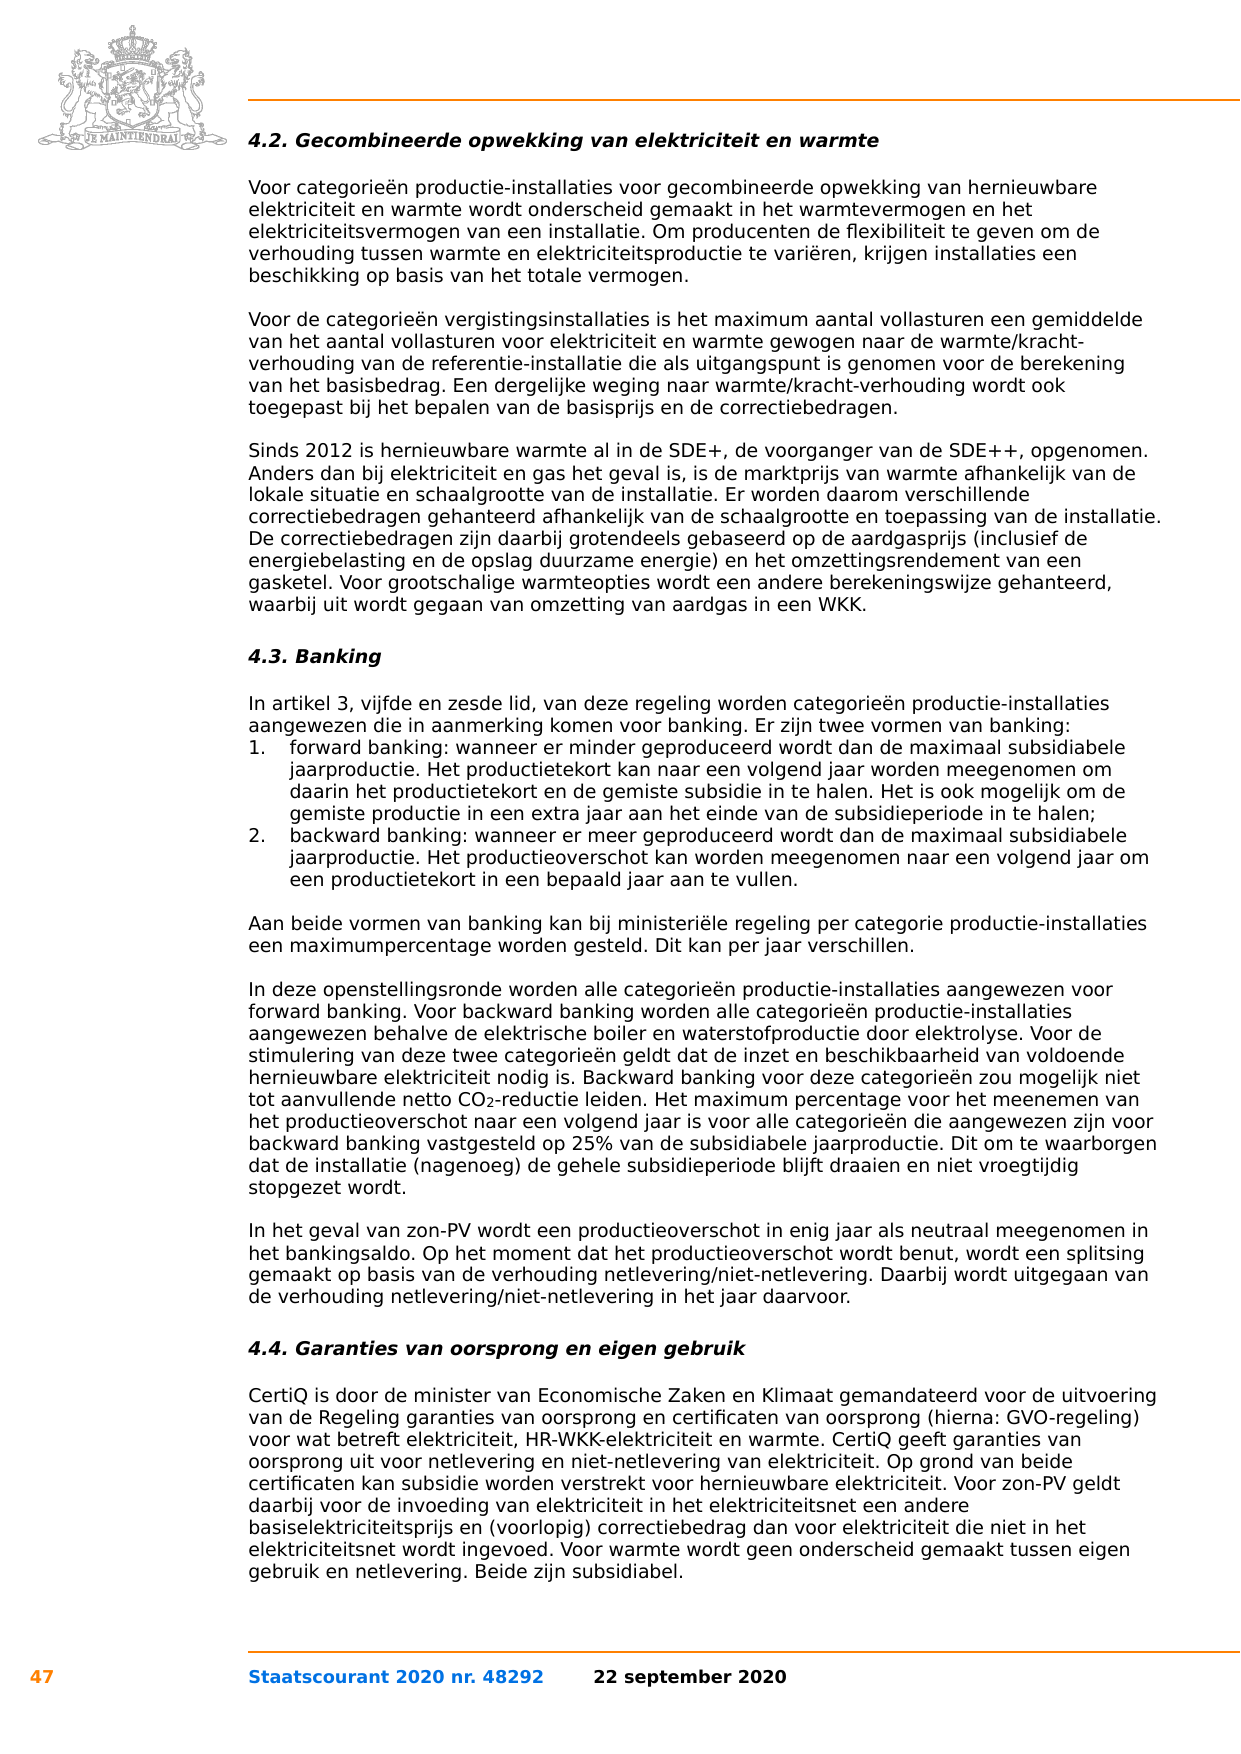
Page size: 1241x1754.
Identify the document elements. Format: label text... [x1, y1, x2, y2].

subtitle 4.4. Garanties van oorsprong en eigen gebruik [248, 1338, 1163, 1360]
text Voor categorieën productie-installaties voor gecombineerde opwekking van hernieuwbare elektriciteit en warmte wordt onderscheid gemaakt in het warmtevermogen en het elektriciteitsvermogen van een installatie. Om producenten de flexibiliteit te geven om de verhouding tussen warmte en elektriciteitsproductie te variëren, krijgen installaties een beschikking op basis van het totale vermogen. [248, 177, 1163, 287]
text Sinds 2012 is hernieuwbare warmte al in de SDE+, de voorganger van de SDE++, opgenomen. Anders dan bij elektriciteit en gas het geval is, is de marktprijs van warmte afhankelijk van de lokale situatie en schaalgrootte van de installatie. Er worden daarom verschillende correctiebedragen gehanteerd afhankelijk van de schaalgrootte en toepassing van de installatie. De correctiebedragen zijn daarbij grotendeels gebaseerd op de aardgasprijs (inclusief de energiebelasting en de opslag duurzame energie) en het omzettingsrendement van een gasketel. Voor grootschalige warmteopties wordt een andere berekeningswijze gehanteerd, waarbij uit wordt gegaan van omzetting van aardgas in een WKK. [248, 440, 1163, 616]
picture [38, 25, 227, 150]
subtitle 4.2. Gecombineerde opwekking van elektriciteit en warmte [248, 130, 1163, 152]
subtitle 4.3. Banking [248, 646, 1163, 668]
text In het geval van zon-PV wordt een productieoverschot in enig jaar als neutraal meegenomen in het bankingsaldo. Op het moment dat het productieoverschot wordt benut, wordt een splitsing gemaakt op basis van de verhouding netlevering/niet-netlevering. Daarbij wordt uitgegaan van de verhouding netlevering/niet-netlevering in het jaar daarvoor. [248, 1220, 1163, 1308]
text In artikel 3, vijfde en zesde lid, van deze regeling worden categorieën productie-installaties aangewezen die in aanmerking komen voor banking. Er zijn twee vormen van banking: [248, 693, 1163, 737]
text 2. backward banking: wanneer er meer geproduceerd wordt dan de maximaal subsidiabele jaarproductie. Het productieoverschot kan worden meegenomen naar een volgend jaar om een productietekort in een bepaald jaar aan te vullen. [248, 825, 1163, 891]
text 1. forward banking: wanneer er minder geproduceerd wordt dan de maximaal subsidiabele jaarproductie. Het productietekort kan naar een volgend jaar worden meegenomen om daarin het productietekort en de gemiste subsidie in te halen. Het is ook mogelijk om de gemiste productie in een extra jaar aan het einde van de subsidieperiode in te halen; [248, 737, 1163, 825]
text Voor de categorieën vergistingsinstallaties is het maximum aantal vollasturen een gemiddelde van het aantal vollasturen voor elektriciteit en warmte gewogen naar de warmte/kracht-verhouding van de referentie-installatie die als uitgangspunt is genomen voor de berekening van het basisbedrag. Een dergelijke weging naar warmte/kracht-verhouding wordt ook toegepast bij het bepalen van de basisprijs en de correctiebedragen. [248, 309, 1163, 418]
text Aan beide vormen van banking kan bij ministeriële regeling per categorie productie-installaties een maximumpercentage worden gesteld. Dit kan per jaar verschillen. [248, 913, 1163, 957]
text CertiQ is door de minister van Economische Zaken en Klimaat gemandateerd voor de uitvoering van de Regeling garanties van oorsprong en certificaten van oorsprong (hierna: GVO-regeling) voor wat betreft elektriciteit, HR-WKK-elektriciteit en warmte. CertiQ geeft garanties van oorsprong uit voor netlevering en niet-netlevering van elektriciteit. Op grond van beide certificaten kan subsidie worden verstrekt voor hernieuwbare elektriciteit. Voor zon-PV geldt daarbij voor de invoeding van elektriciteit in het elektriciteitsnet een andere basiselektriciteitsprijs en (voorlopig) correctiebedrag dan voor elektriciteit die niet in het elektriciteitsnet wordt ingevoed. Voor warmte wordt geen onderscheid gemaakt tussen eigen gebruik en netlevering. Beide zijn subsidiabel. [248, 1385, 1163, 1583]
text In deze openstellingsronde worden alle categorieën productie-installaties aangewezen voor forward banking. Voor backward banking worden alle categorieën productie-installaties aangewezen behalve de elektrische boiler en waterstofproductie door elektrolyse. Voor de stimulering van deze twee categorieën geldt dat de inzet en beschikbaarheid van voldoende hernieuwbare elektriciteit nodig is. Backward banking voor deze categorieën zou mogelijk niet tot aanvullende netto CO2-reductie leiden. Het maximum percentage voor het meenemen van het productieoverschot naar een volgend jaar is voor alle categorieën die aangewezen zijn voor backward banking vastgesteld op 25% van de subsidiabele jaarproductie. Dit om te waarborgen dat de installatie (nagenoeg) de gehele subsidieperiode blijft draaien en niet vroegtijdig stopgezet wordt. [248, 979, 1163, 1198]
